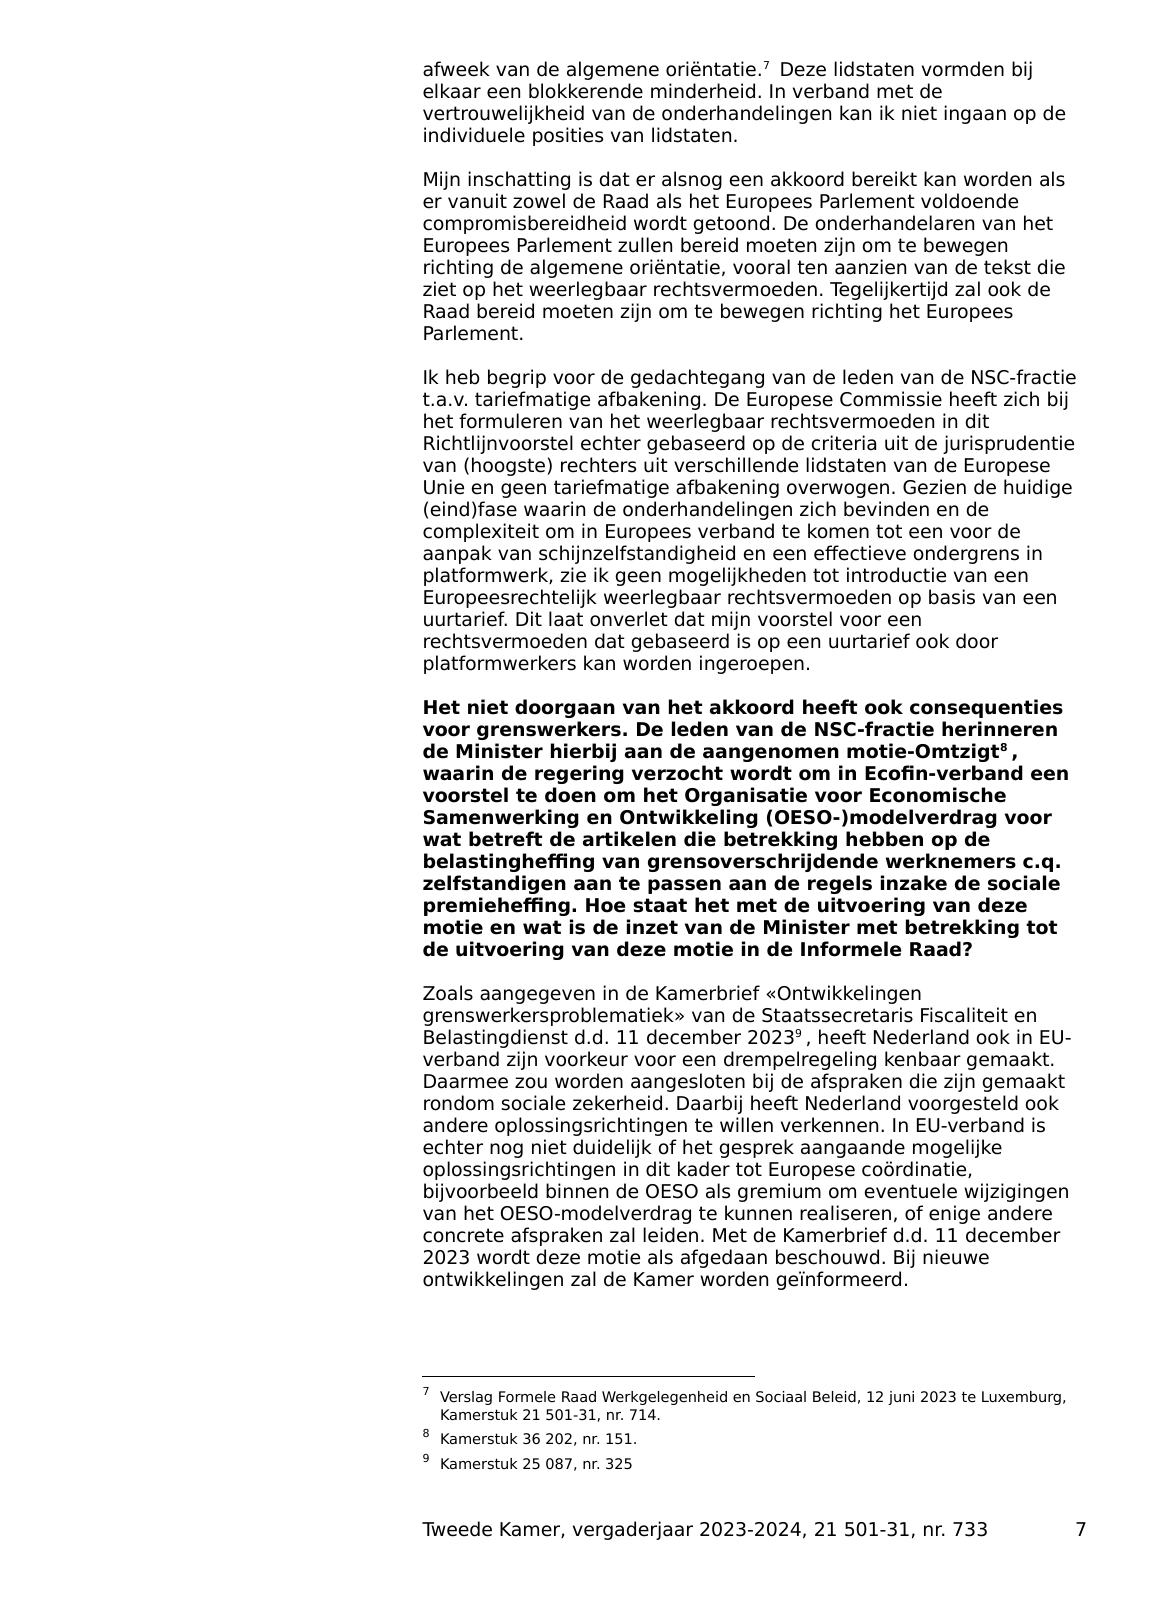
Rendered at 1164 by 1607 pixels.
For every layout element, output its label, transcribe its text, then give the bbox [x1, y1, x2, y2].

text Zoals aangegeven in de Kamerbrief «Ontwikkelingen grenswerkersproblematiek» van de Staatssecretaris Fiscaliteit en Belastingdienst d.d. 11 december 2023, heeft Nederland ook in EU-verband zijn voorkeur voor een drempelregeling kenbaar gemaakt. Daarmee zou worden aangesloten bij de afspraken die zijn gemaakt rondom sociale zekerheid. Daarbij heeft Nederland voorgesteld ook andere oplossingsrichtingen te willen verkennen. In EU-verband is echter nog niet duidelijk of het gesprek aangaande mogelijke oplossingsrichtingen in dit kader tot Europese coördinatie, bijvoorbeeld binnen de OESO als gremium om eventuele wijzigingen van het OESO-modelverdrag te kunnen realiseren, of enige andere concrete afspraken zal leiden. Met de Kamerbrief d.d. 11 december 2023 wordt deze motie als afgedaan beschouwd. Bij nieuwe ontwikkelingen zal de Kamer worden geïnformeerd. [422, 983, 1087, 1291]
text afweek van de algemene oriëntatie. Deze lidstaten vormden bij elkaar een blokkerende minderheid. In verband met de vertrouwelijkheid van de onderhandelingen kan ik niet ingaan op de individuele posities van lidstaten. [422, 59, 1087, 147]
text Kamerstuk 36 202, nr. 151. [422, 1427, 1087, 1449]
text Het niet doorgaan van het akkoord heeft ook consequenties voor grenswerkers. De leden van de NSC-fractie herinneren de Minister hierbij aan de aangenomen motie-Omtzigt, waarin de regering verzocht wordt om in Ecofin-verband een voorstel te doen om het Organisatie voor Economische Samenwerking en Ontwikkeling (OESO-)modelverdrag voor wat betreft de artikelen die betrekking hebben op de belastingheffing van grensoverschrijdende werknemers c.q. zelfstandigen aan te passen aan de regels inzake de sociale premieheffing. Hoe staat het met de uitvoering van deze motie en wat is de inzet van de Minister met betrekking tot de uitvoering van deze motie in de Informele Raad? [422, 697, 1087, 961]
text Ik heb begrip voor de gedachtegang van de leden van de NSC-fractie t.a.v. tariefmatige afbakening. De Europese Commissie heeft zich bij het formuleren van het weerlegbaar rechtsvermoeden in dit Richtlijnvoorstel echter gebaseerd op de criteria uit de jurisprudentie van (hoogste) rechters uit verschillende lidstaten van de Europese Unie en geen tariefmatige afbakening overwogen. Gezien de huidige (eind)fase waarin de onderhandelingen zich bevinden en de complexiteit om in Europees verband te komen tot een voor de aanpak van schijnzelfstandigheid en een effectieve ondergrens in platformwerk, zie ik geen mogelijkheden tot introductie van een Europeesrechtelijk weerlegbaar rechtsvermoeden op basis van een uurtarief. Dit laat onverlet dat mijn voorstel voor een rechtsvermoeden dat gebaseerd is op een uurtarief ook door platformwerkers kan worden ingeroepen. [422, 367, 1087, 675]
text Mijn inschatting is dat er alsnog een akkoord bereikt kan worden als er vanuit zowel de Raad als het Europees Parlement voldoende compromisbereidheid wordt getoond. De onderhandelaren van het Europees Parlement zullen bereid moeten zijn om te bewegen richting de algemene oriëntatie, vooral ten aanzien van de tekst die ziet op het weerlegbaar rechtsvermoeden. Tegelijkertijd zal ook de Raad bereid moeten zijn om te bewegen richting het Europees Parlement. [422, 169, 1087, 345]
text Kamerstuk 25 087, nr. 325 [422, 1452, 1087, 1474]
text Verslag Formele Raad Werkgelegenheid en Sociaal Beleid, 12 juni 2023 te Luxemburg, Kamerstuk 21 501-31, nr. 714. [422, 1385, 1087, 1424]
